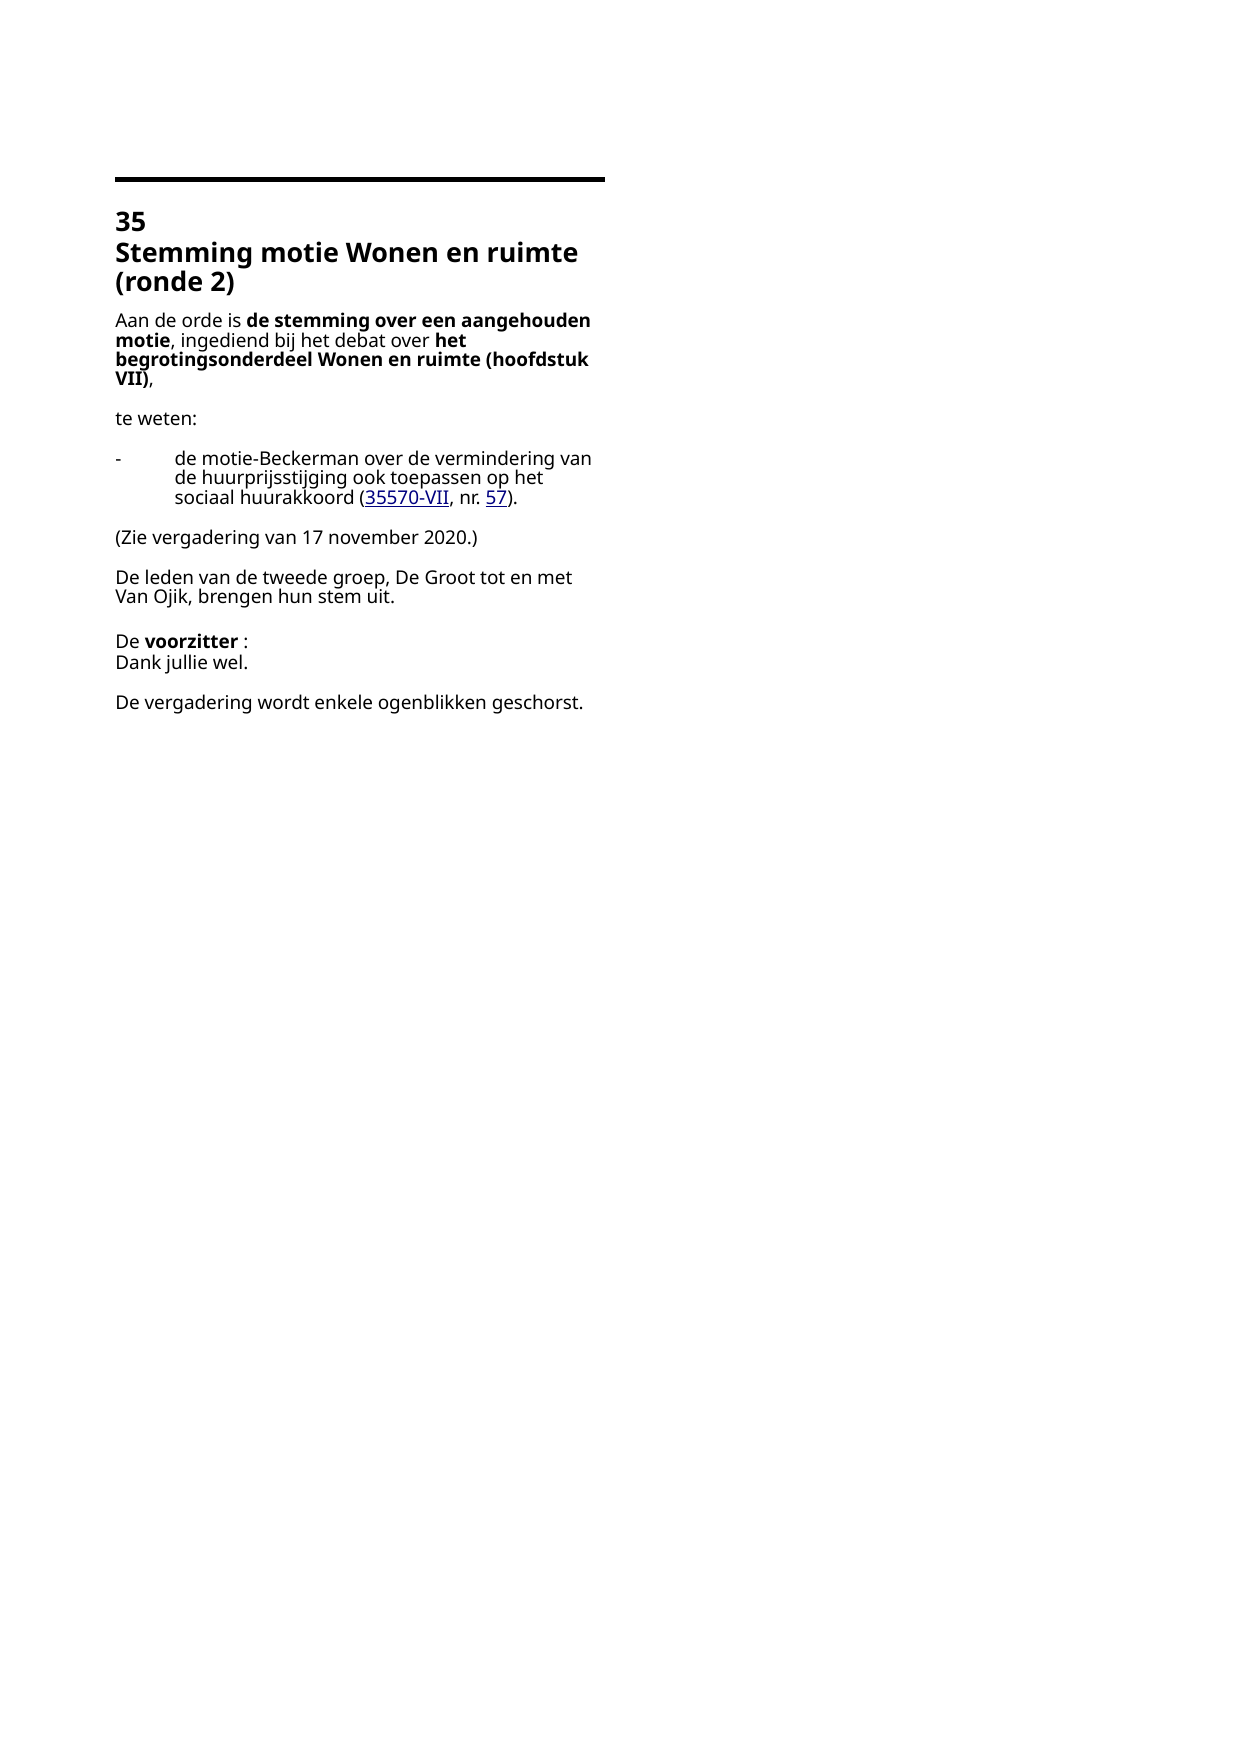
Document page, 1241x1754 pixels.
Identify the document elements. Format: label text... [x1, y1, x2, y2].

text Stemming motie Wonen en ruimte (ronde 2) [115, 239, 605, 312]
text De vergadering wordt enkele ogenblikken geschorst. [115, 694, 605, 713]
text te weten: [115, 410, 605, 429]
text De voorzitter : [115, 628, 605, 654]
text (Zie vergadering van 17 november 2020.) [115, 529, 605, 548]
list de motie-Beckerman over de vermindering van de huurprijsstijging ook toepassen op het sociaal huurakkoord (35570-VII, nr. 57). [115, 450, 605, 508]
text Aan de orde is de stemming over een aangehouden motie, ingediend bij het debat over het begrotingsonderdeel Wonen en ruimte (hoofdstuk VII), [115, 312, 605, 389]
text 35 [115, 203, 605, 239]
text Dank jullie wel. [115, 654, 605, 673]
text De leden van de tweede groep, De Groot tot en met Van Ojik, brengen hun stem uit. [115, 569, 605, 607]
